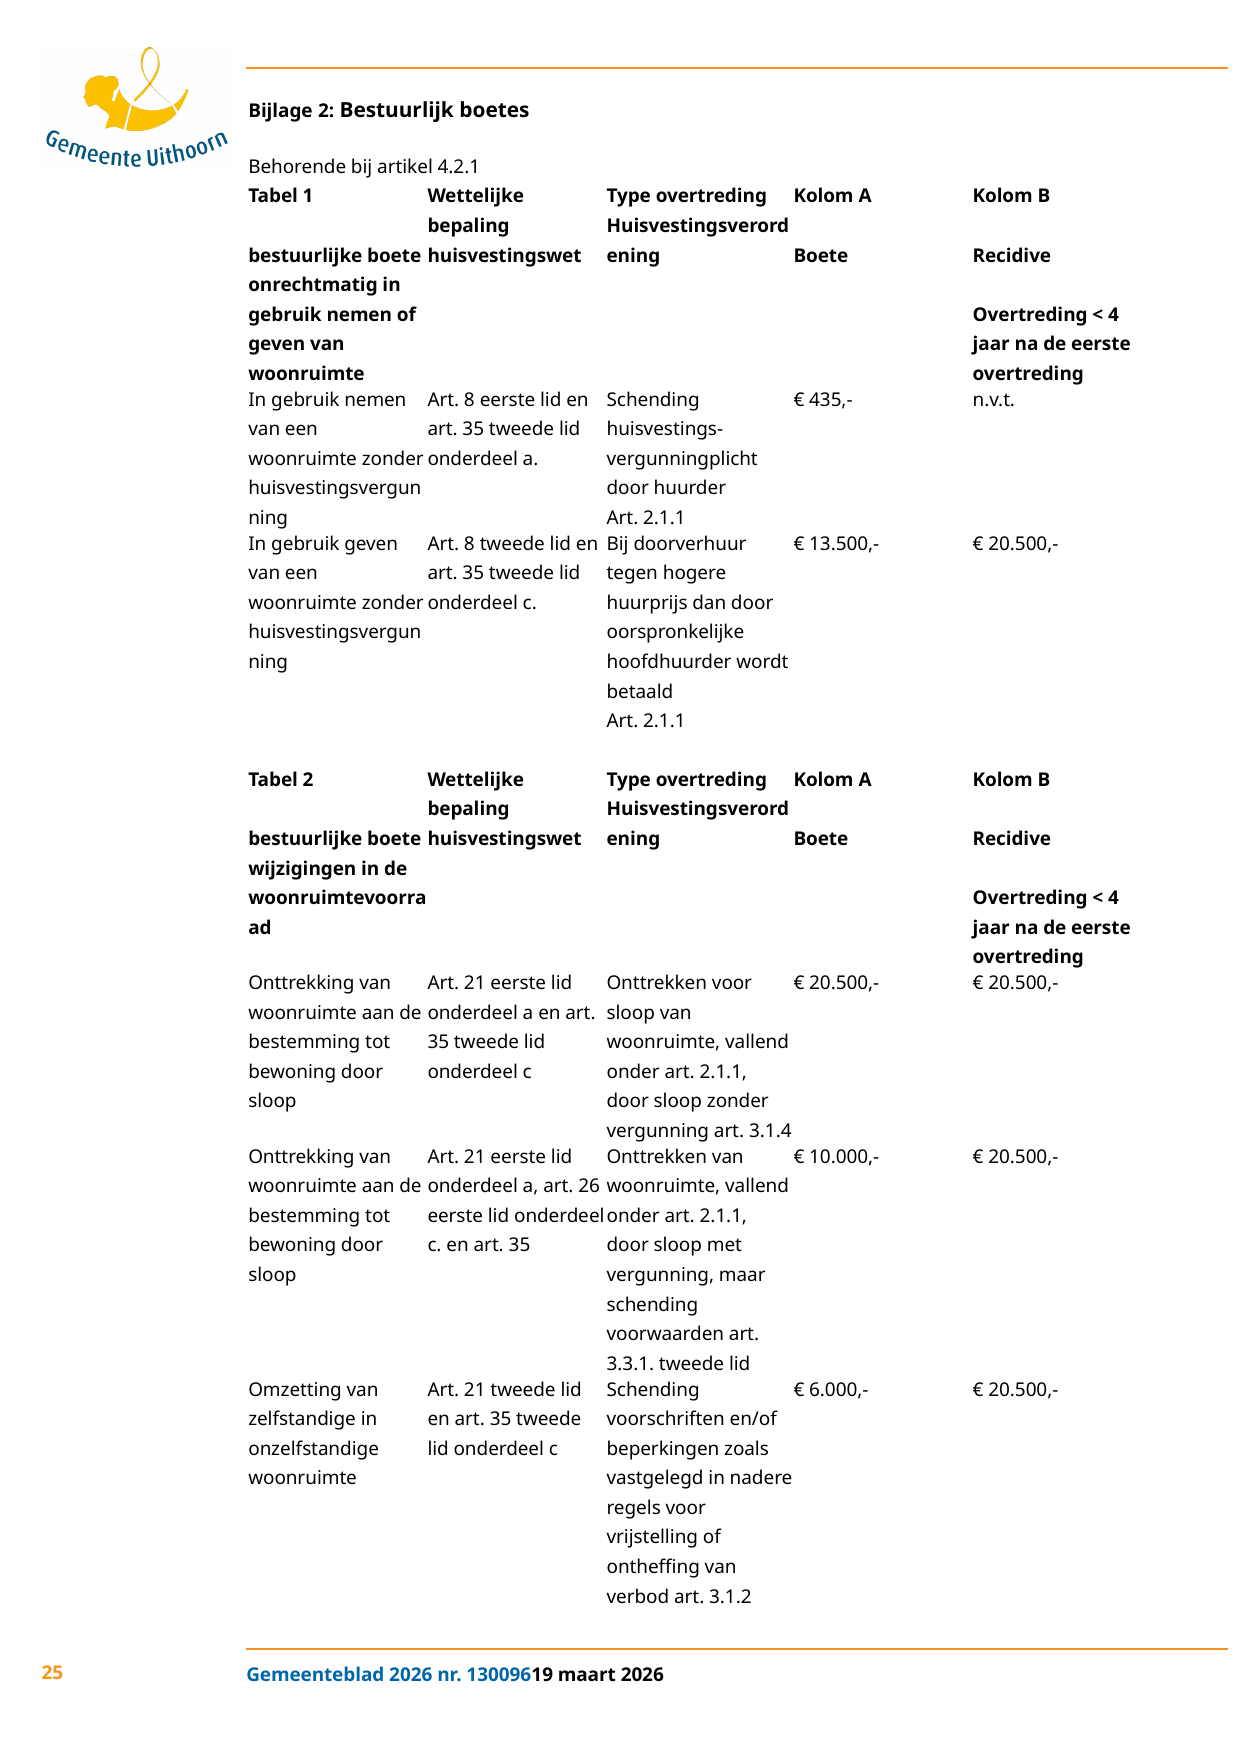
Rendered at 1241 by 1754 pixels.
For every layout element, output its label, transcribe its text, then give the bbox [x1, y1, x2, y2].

table_cell € 20.500,- [973, 530, 1152, 733]
table_cell In gebruik nemen van een woonruimte zonder huisvestingsvergunning [248, 386, 427, 530]
table_header Type overtreding Huisvestingsverordening [606, 183, 793, 386]
table_cell € 20.500,- [793, 969, 972, 1143]
table_cell Onttrekking van woonruimte aan de bestemming tot bewoning door sloop [248, 969, 427, 1143]
table_header Kolom A Boete [793, 766, 972, 969]
table_header Kolom A Boete [793, 183, 972, 386]
text Bijlage 2: Bestuurlijk boetes [248, 95, 1152, 123]
table_cell € 20.500,- [973, 969, 1152, 1143]
table_cell Omzetting van zelfstandige in onzelfstandige woonruimte [248, 1376, 427, 1608]
picture [41, 47, 231, 172]
table_cell € 6.000,- [793, 1376, 972, 1608]
table_cell Onttrekking van woonruimte aan de bestemming tot bewoning door sloop [248, 1143, 427, 1376]
table_cell Art. 8 eerste lid en art. 35 tweede lid onderdeel a. [427, 386, 606, 530]
table_header Type overtreding Huisvestingsverordening [606, 766, 793, 969]
table_cell Bij doorverhuur tegen hogere huurprijs dan door oorspronkelijke hoofdhuurder wordt betaald Art. 2.1.1 [606, 530, 793, 733]
text Behorende bij artikel 4.2.1 [248, 153, 1152, 179]
table_header Tabel 2 bestuurlijke boete wijzigingen in de woonruimtevoorraad [248, 766, 427, 969]
table_cell € 20.500,- [973, 1143, 1152, 1376]
table_cell € 13.500,- [793, 530, 972, 733]
table_cell In gebruik geven van een woonruimte zonder huisvestingsvergunning [248, 530, 427, 733]
table_cell Art. 21 tweede lid en art. 35 tweede lid onderdeel c [427, 1376, 606, 1608]
table_cell Art. 21 eerste lid onderdeel a en art. 35 tweede lid onderdeel c [427, 969, 606, 1143]
table_cell € 20.500,- [973, 1376, 1152, 1608]
table_cell Onttrekken van woonruimte, vallend onder art. 2.1.1, door sloop met vergunning, maar schending voorwaarden art. 3.3.1. tweede lid [606, 1143, 793, 1376]
table_cell Art. 21 eerste lid onderdeel a, art. 26 eerste lid onderdeel c. en art. 35 [427, 1143, 606, 1376]
table_header Wettelijke bepaling huisvestingswet [427, 183, 606, 386]
table_cell n.v.t. [973, 386, 1152, 530]
table_cell Onttrekken voor sloop van woonruimte, vallend onder art. 2.1.1, door sloop zonder vergunning art. 3.1.4 [606, 969, 793, 1143]
table_cell € 435,- [793, 386, 972, 530]
table_header Kolom B Recidive Overtreding < 4 jaar na de eerste overtreding [973, 766, 1152, 969]
table_header Wettelijke bepaling huisvestingswet [427, 766, 606, 969]
table_header Tabel 1 bestuurlijke boete onrechtmatig in gebruik nemen of geven van woonruimte [248, 183, 427, 386]
table_cell Schending huisvestings-vergunningplicht door huurder Art. 2.1.1 [606, 386, 793, 530]
table_cell € 10.000,- [793, 1143, 972, 1376]
table_cell Schending voorschriften en/of beperkingen zoals vastgelegd in nadere regels voor vrijstelling of ontheffing van verbod art. 3.1.2 [606, 1376, 793, 1608]
table_header Kolom B Recidive Overtreding < 4 jaar na de eerste overtreding [973, 183, 1152, 386]
table_cell Art. 8 tweede lid en art. 35 tweede lid onderdeel c. [427, 530, 606, 733]
